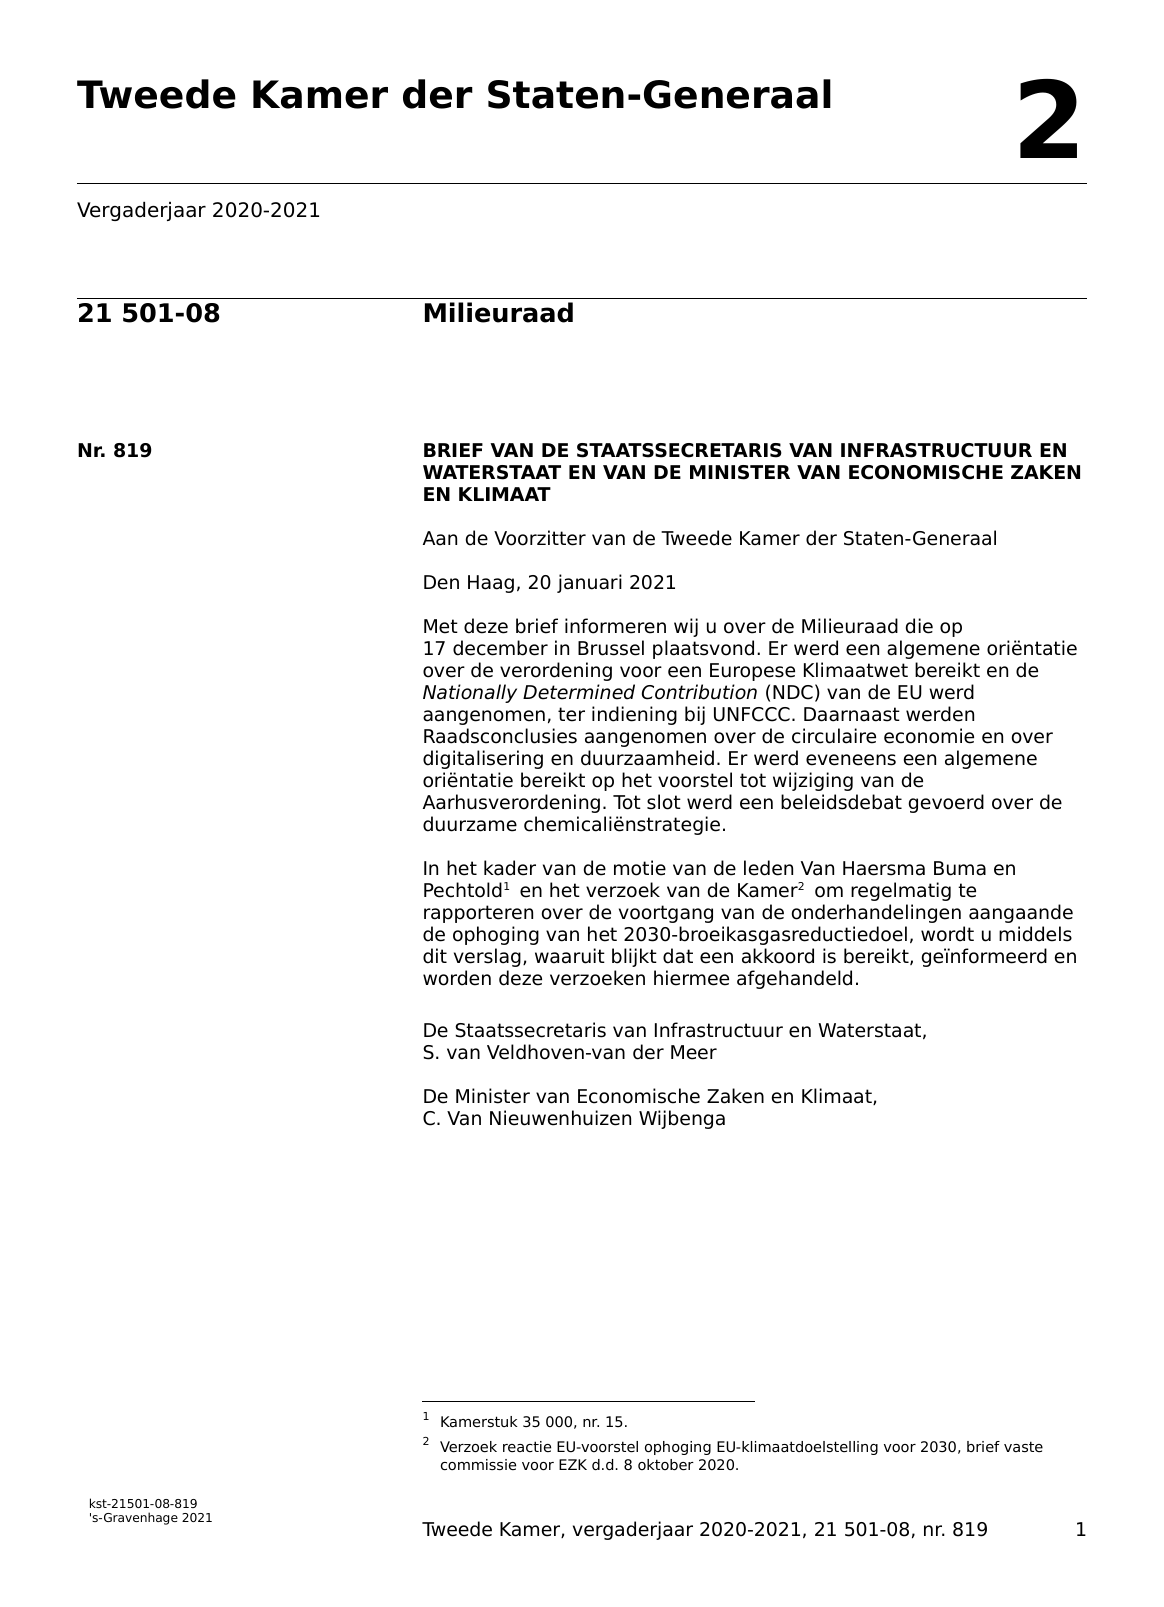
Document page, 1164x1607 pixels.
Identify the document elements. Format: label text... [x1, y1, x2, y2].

table_header Tweede Kamer der Staten-Generaal [77, 59, 886, 183]
text kst-21501-08-819 [88, 1497, 323, 1511]
subtitle Nr. 819 BRIEF VAN DE STAATSSECRETARIS VAN INFRASTRUCTUUR EN WATERSTAAT EN VAN DE MINISTER VAN ECONOMISCHE ZAKEN EN KLIMAAT [77, 440, 1087, 506]
text Verzoek reactie EU-voorstel ophoging EU-klimaatdoelstelling voor 2030, brief vaste commissie voor EZK d.d. 8 oktober 2020. [422, 1435, 1087, 1474]
text Aan de Voorzitter van de Tweede Kamer der Staten-Generaal [422, 528, 1087, 550]
text 's-Gravenhage 2021 [88, 1511, 323, 1525]
text Met deze brief informeren wij u over de Milieuraad die op 17 december in Brussel plaatsvond. Er werd een algemene oriëntatie over de verordening voor een Europese Klimaatwet bereikt en de Nationally Determined Contribution (NDC) van de EU werd aangenomen, ter indiening bij UNFCCC. Daarnaast werden Raadsconclusies aangenomen over de circulaire economie en over digitalisering en duurzaamheid. Er werd eveneens een algemene oriëntatie bereikt op het voorstel tot wijziging van de Aarhusverordening. Tot slot werd een beleidsdebat gevoerd over de duurzame chemicaliënstrategie. [422, 616, 1087, 836]
subtitle 21 501-08 Milieuraad [77, 299, 1087, 329]
text Den Haag, 20 januari 2021 [422, 572, 1087, 594]
text Kamerstuk 35 000, nr. 15. [422, 1410, 1087, 1432]
table_cell Vergaderjaar 2020-2021 [77, 184, 1087, 298]
table_header 2 [886, 59, 1087, 183]
text De Staatssecretaris van Infrastructuur en Waterstaat, S. van Veldhoven-van der Meer [422, 1020, 1087, 1064]
text De Minister van Economische Zaken en Klimaat, C. Van Nieuwenhuizen Wijbenga [422, 1086, 1087, 1130]
text In het kader van de motie van de leden Van Haersma Buma en Pechtold en het verzoek van de Kamer om regelmatig te rapporteren over de voortgang van de onderhandelingen aangaande de ophoging van het 2030-broeikasgasreductiedoel, wordt u middels dit verslag, waaruit blijkt dat een akkoord is bereikt, geïnformeerd en worden deze verzoeken hiermee afgehandeld. [422, 858, 1087, 990]
